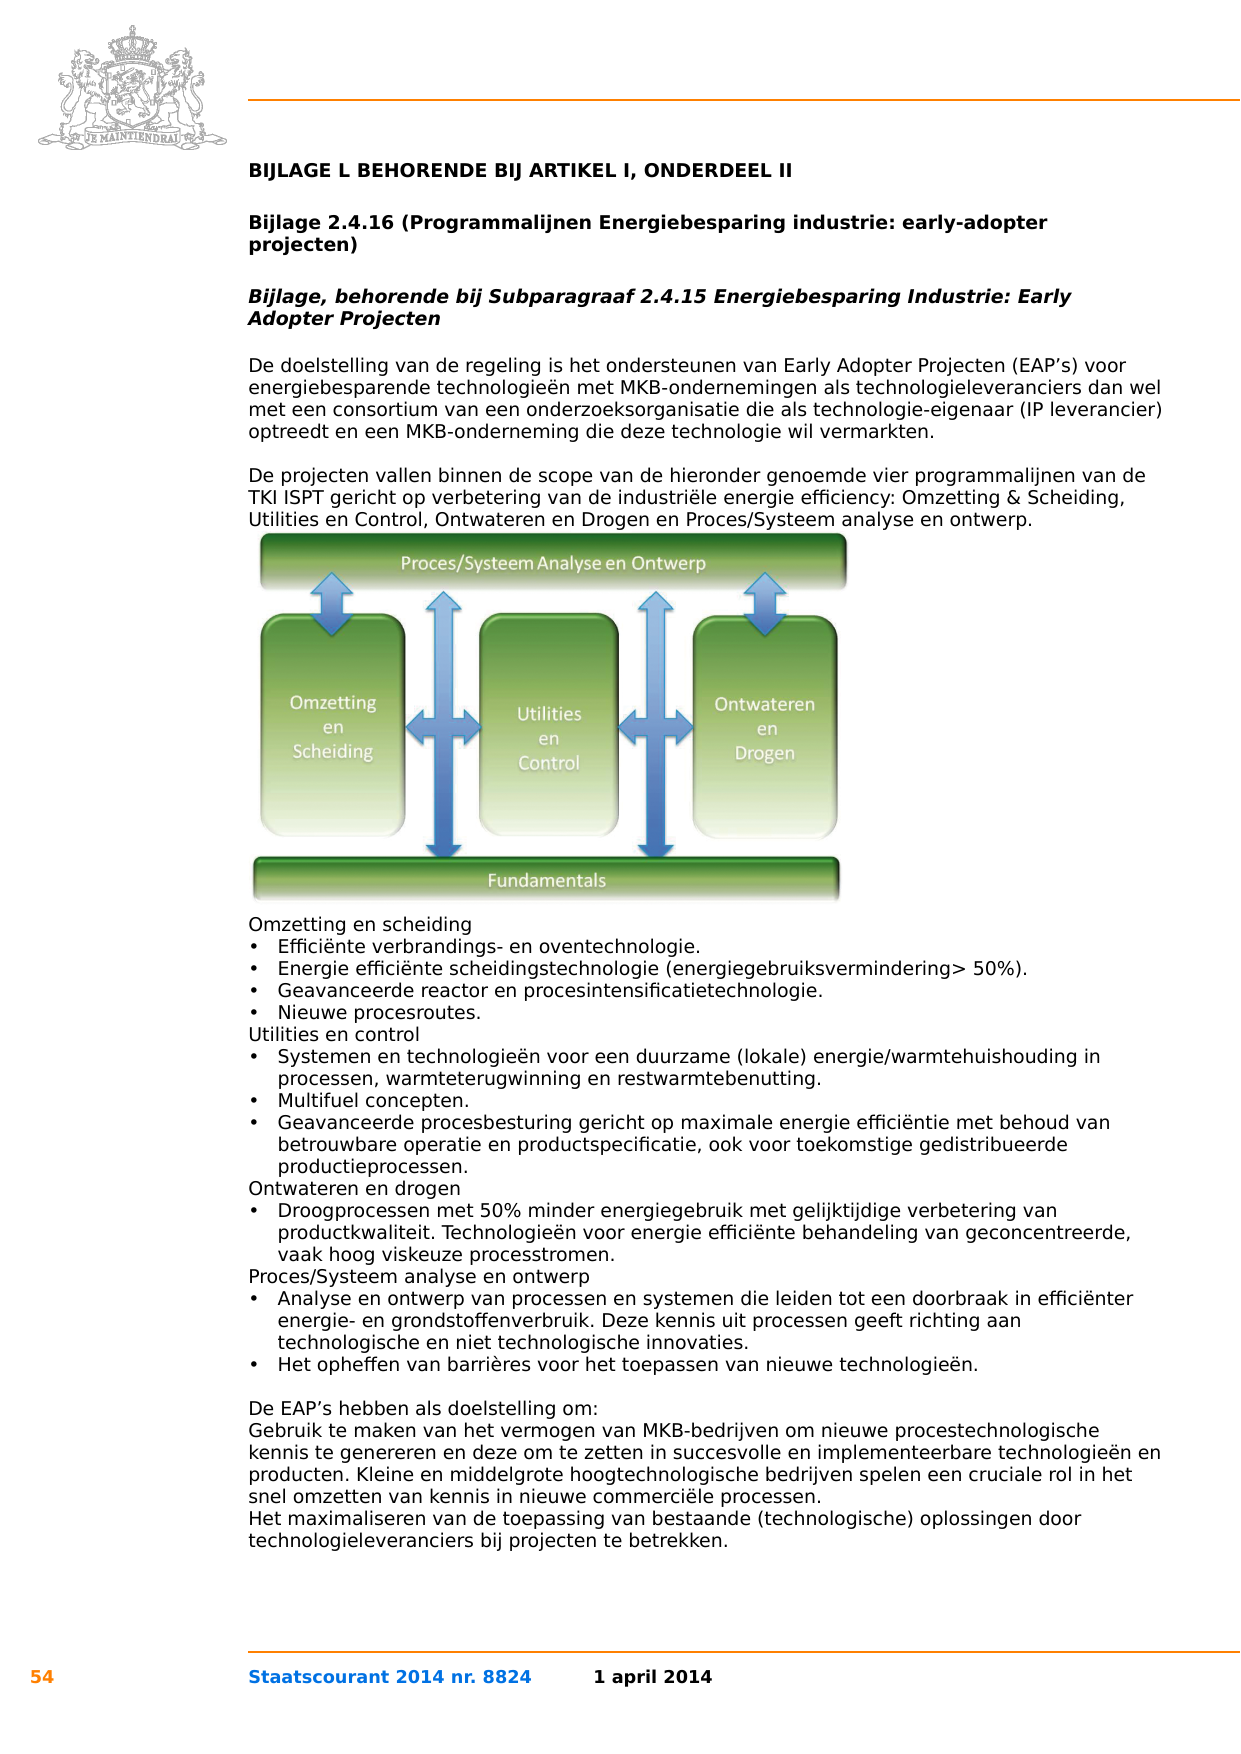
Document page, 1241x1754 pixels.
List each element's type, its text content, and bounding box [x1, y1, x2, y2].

picture [248, 530, 851, 915]
text Gebruik te maken van het vermogen van MKB-bedrijven om nieuwe procestechnologische kennis te genereren en deze om te zetten in succesvolle en implementeerbare technologieën en producten. Kleine en middelgrote hoogtechnologische bedrijven spelen een cruciale rol in het snel omzetten van kennis in nieuwe commerciële processen. [248, 1420, 1163, 1508]
text • Geavanceerde procesbesturing gericht op maximale energie efficiëntie met behoud van betrouwbare operatie en productspecificatie, ook voor toekomstige gedistribueerde productieprocessen. [248, 1112, 1163, 1178]
subtitle BIJLAGE L BEHORENDE BIJ ARTIKEL I, ONDERDEEL II [248, 160, 1163, 182]
text • Het opheffen van barrières voor het toepassen van nieuwe technologieën. [248, 1354, 1163, 1376]
text De EAP’s hebben als doelstelling om: [248, 1398, 1163, 1420]
text • Analyse en ontwerp van processen en systemen die leiden tot een doorbraak in efficiënter energie- en grondstoffenverbruik. Deze kennis uit processen geeft richting aan technologische en niet technologische innovaties. [248, 1288, 1163, 1354]
text • Nieuwe procesroutes. [248, 1002, 1163, 1024]
subtitle Bijlage 2.4.16 (Programmalijnen Energiebesparing industrie: early-adopter projecten) [248, 212, 1163, 256]
text Proces/Systeem analyse en ontwerp [248, 1266, 1163, 1288]
text • Droogprocessen met 50% minder energiegebruik met gelijktijdige verbetering van productkwaliteit. Technologieën voor energie efficiënte behandeling van geconcentreerde, vaak hoog viskeuze processtromen. [248, 1200, 1163, 1266]
text • Energie efficiënte scheidingstechnologie (energiegebruiksvermindering> 50%). [248, 958, 1163, 980]
text Omzetting en scheiding [248, 914, 1163, 936]
text • Efficiënte verbrandings- en oventechnologie. [248, 936, 1163, 958]
text Utilities en control [248, 1024, 1163, 1046]
text Ontwateren en drogen [248, 1178, 1163, 1200]
subtitle Bijlage, behorende bij Subparagraaf 2.4.15 Energiebesparing Industrie: Early Adopter Projecten [248, 286, 1163, 330]
text • Geavanceerde reactor en procesintensificatietechnologie. [248, 980, 1163, 1002]
text Het maximaliseren van de toepassing van bestaande (technologische) oplossingen door technologieleveranciers bij projecten te betrekken. [248, 1508, 1163, 1552]
text De projecten vallen binnen de scope van de hieronder genoemde vier programmalijnen van de TKI ISPT gericht op verbetering van de industriële energie efficiency: Omzetting & Scheiding, Utilities en Control, Ontwateren en Drogen en Proces/Systeem analyse en ontwerp. [248, 464, 1163, 914]
text • Multifuel concepten. [248, 1090, 1163, 1112]
text • Systemen en technologieën voor een duurzame (lokale) energie/warmtehuishouding in processen, warmteterugwinning en restwarmtebenutting. [248, 1046, 1163, 1090]
text De doelstelling van de regeling is het ondersteunen van Early Adopter Projecten (EAP’s) voor energiebesparende technologieën met MKB-ondernemingen als technologieleveranciers dan wel met een consortium van een onderzoeksorganisatie die als technologie-eigenaar (IP leverancier) optreedt en een MKB-onderneming die deze technologie wil vermarkten. [248, 355, 1163, 443]
picture [38, 25, 227, 150]
